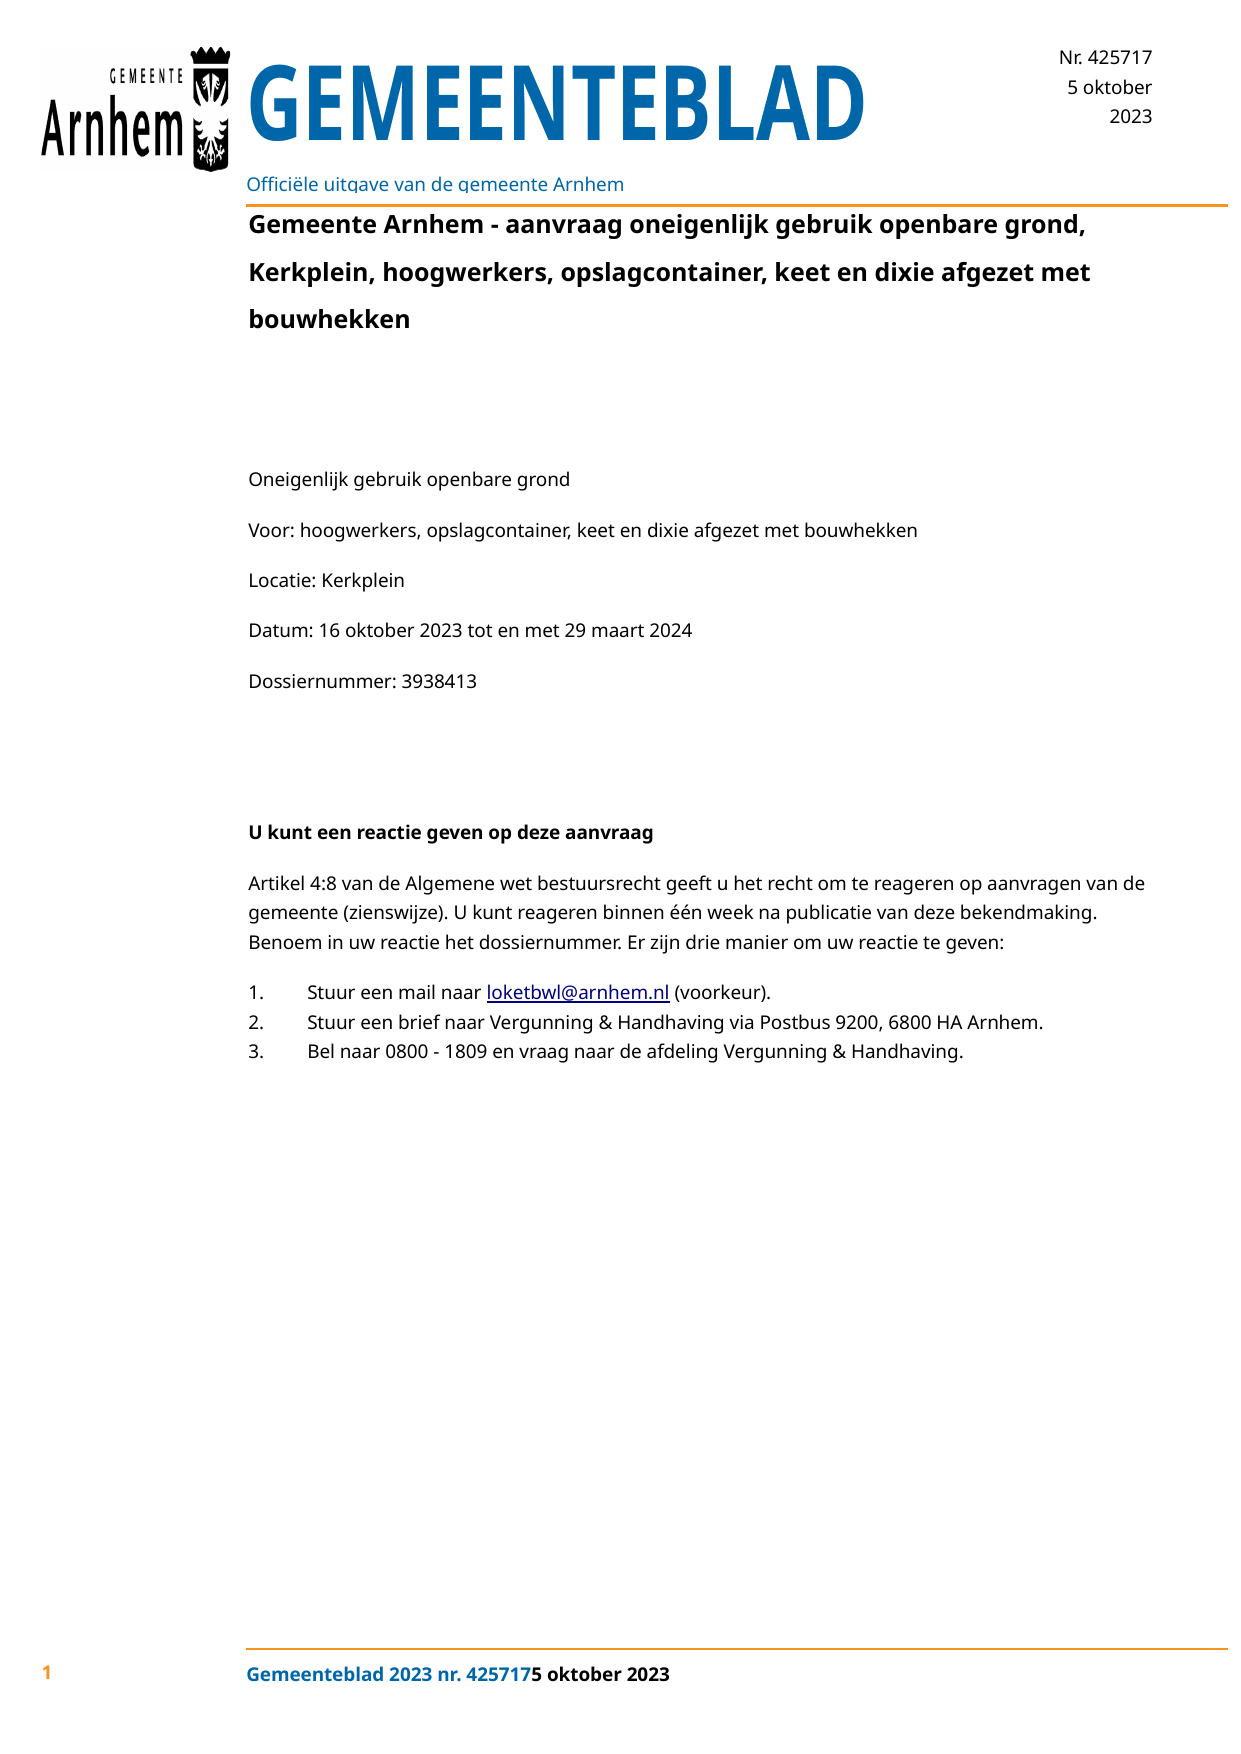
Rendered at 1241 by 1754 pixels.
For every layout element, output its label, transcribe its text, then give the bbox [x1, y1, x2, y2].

list Stuur een mail naar loketbwl@arnhem.nl (voorkeur). [248, 979, 1152, 1005]
list Stuur een brief naar Vergunning & Handhaving via Postbus 9200, 6800 HA Arnhem. [248, 1009, 1152, 1034]
text Datum: 16 oktober 2023 tot en met 29 maart 2024 [248, 618, 1152, 643]
text Oneigenlijk gebruik openbare grond [248, 466, 1152, 492]
text Voor: hoogwerkers, opslagcontainer, keet en dixie afgezet met bouwhekken [248, 517, 1152, 542]
text Dossiernummer: 3938413 [248, 668, 1152, 694]
picture [41, 47, 231, 172]
text Gemeente Arnhem - aanvraag oneigenlijk gebruik openbare grond, Kerkplein, hoogwerkers, opslagcontainer, keet en dixie afgezet met bouwhekken [248, 207, 1152, 336]
text U kunt een reactie geven op deze aanvraag [248, 819, 1152, 845]
text Locatie: Kerkplein [248, 567, 1152, 593]
list Bel naar 0800 - 1809 en vraag naar de afdeling Vergunning & Handhaving. [248, 1038, 1152, 1064]
text Artikel 4:8 van de Algemene wet bestuursrecht geeft u het recht om te reageren op aanvragen van de gemeente (zienswijze). U kunt reageren binnen één week na publicatie van deze bekendmaking. Benoem in uw reactie het dossiernummer. Er zijn drie manier om uw reactie te geven: [248, 870, 1152, 954]
